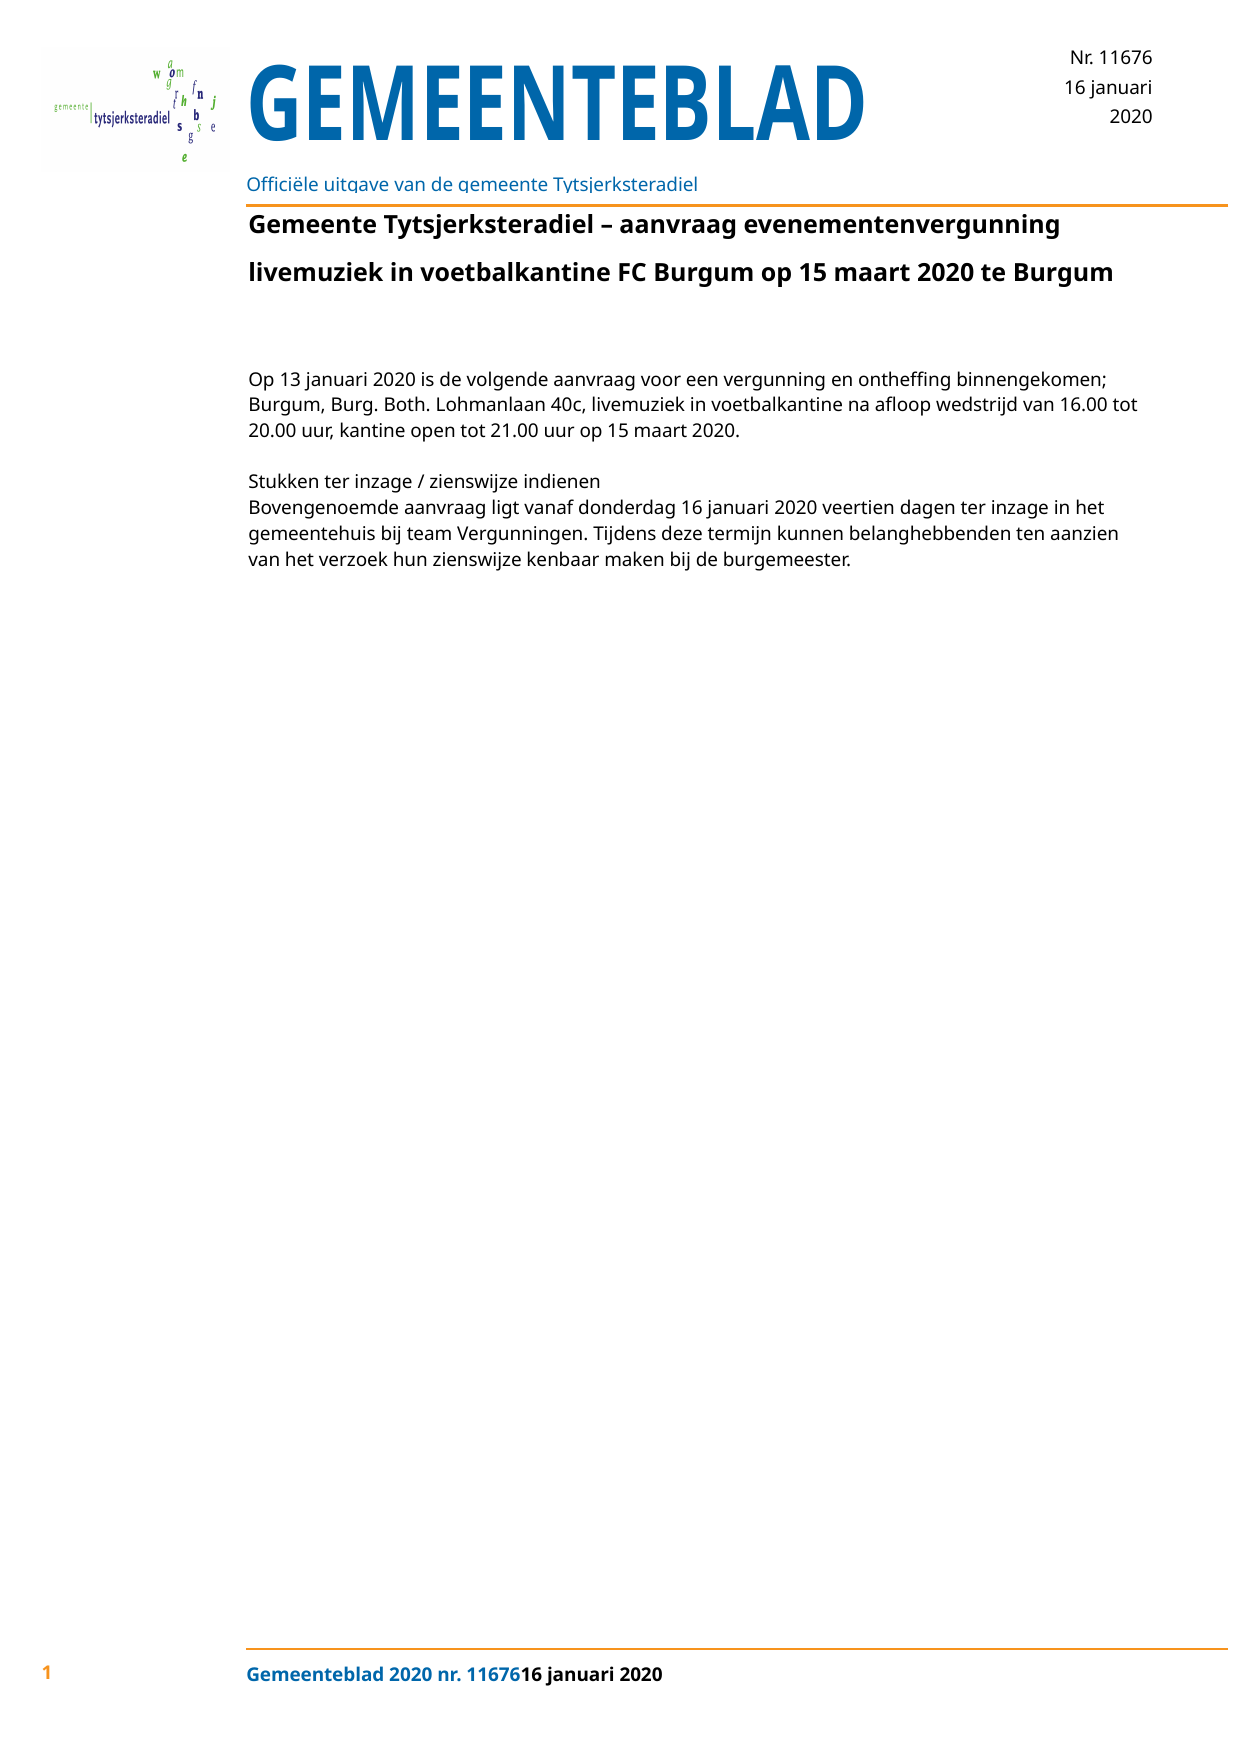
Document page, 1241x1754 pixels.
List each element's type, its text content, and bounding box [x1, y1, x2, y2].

text Op 13 januari 2020 is de volgende aanvraag voor een vergunning en ontheffing binnengekomen; [248, 366, 1152, 391]
text Bovengenoemde aanvraag ligt vanaf donderdag 16 januari 2020 veertien dagen ter inzage in het gemeentehuis bij team Vergunningen. Tijdens deze termijn kunnen belanghebbenden ten aanzien van het verzoek hun zienswijze kenbaar maken bij de burgemeester. [248, 494, 1152, 572]
text Stukken ter inzage / zienswijze indienen [248, 469, 1152, 494]
text Burgum, Burg. Both. Lohmanlaan 40c, livemuziek in voetbalkantine na afloop wedstrijd van 16.00 tot 20.00 uur, kantine open tot 21.00 uur op 15 maart 2020. [248, 391, 1152, 443]
text Gemeente Tytsjerksteradiel – aanvraag evenementenvergunning livemuziek in voetbalkantine FC Burgum op 15 maart 2020 te Burgum [248, 207, 1152, 288]
picture [41, 47, 231, 172]
